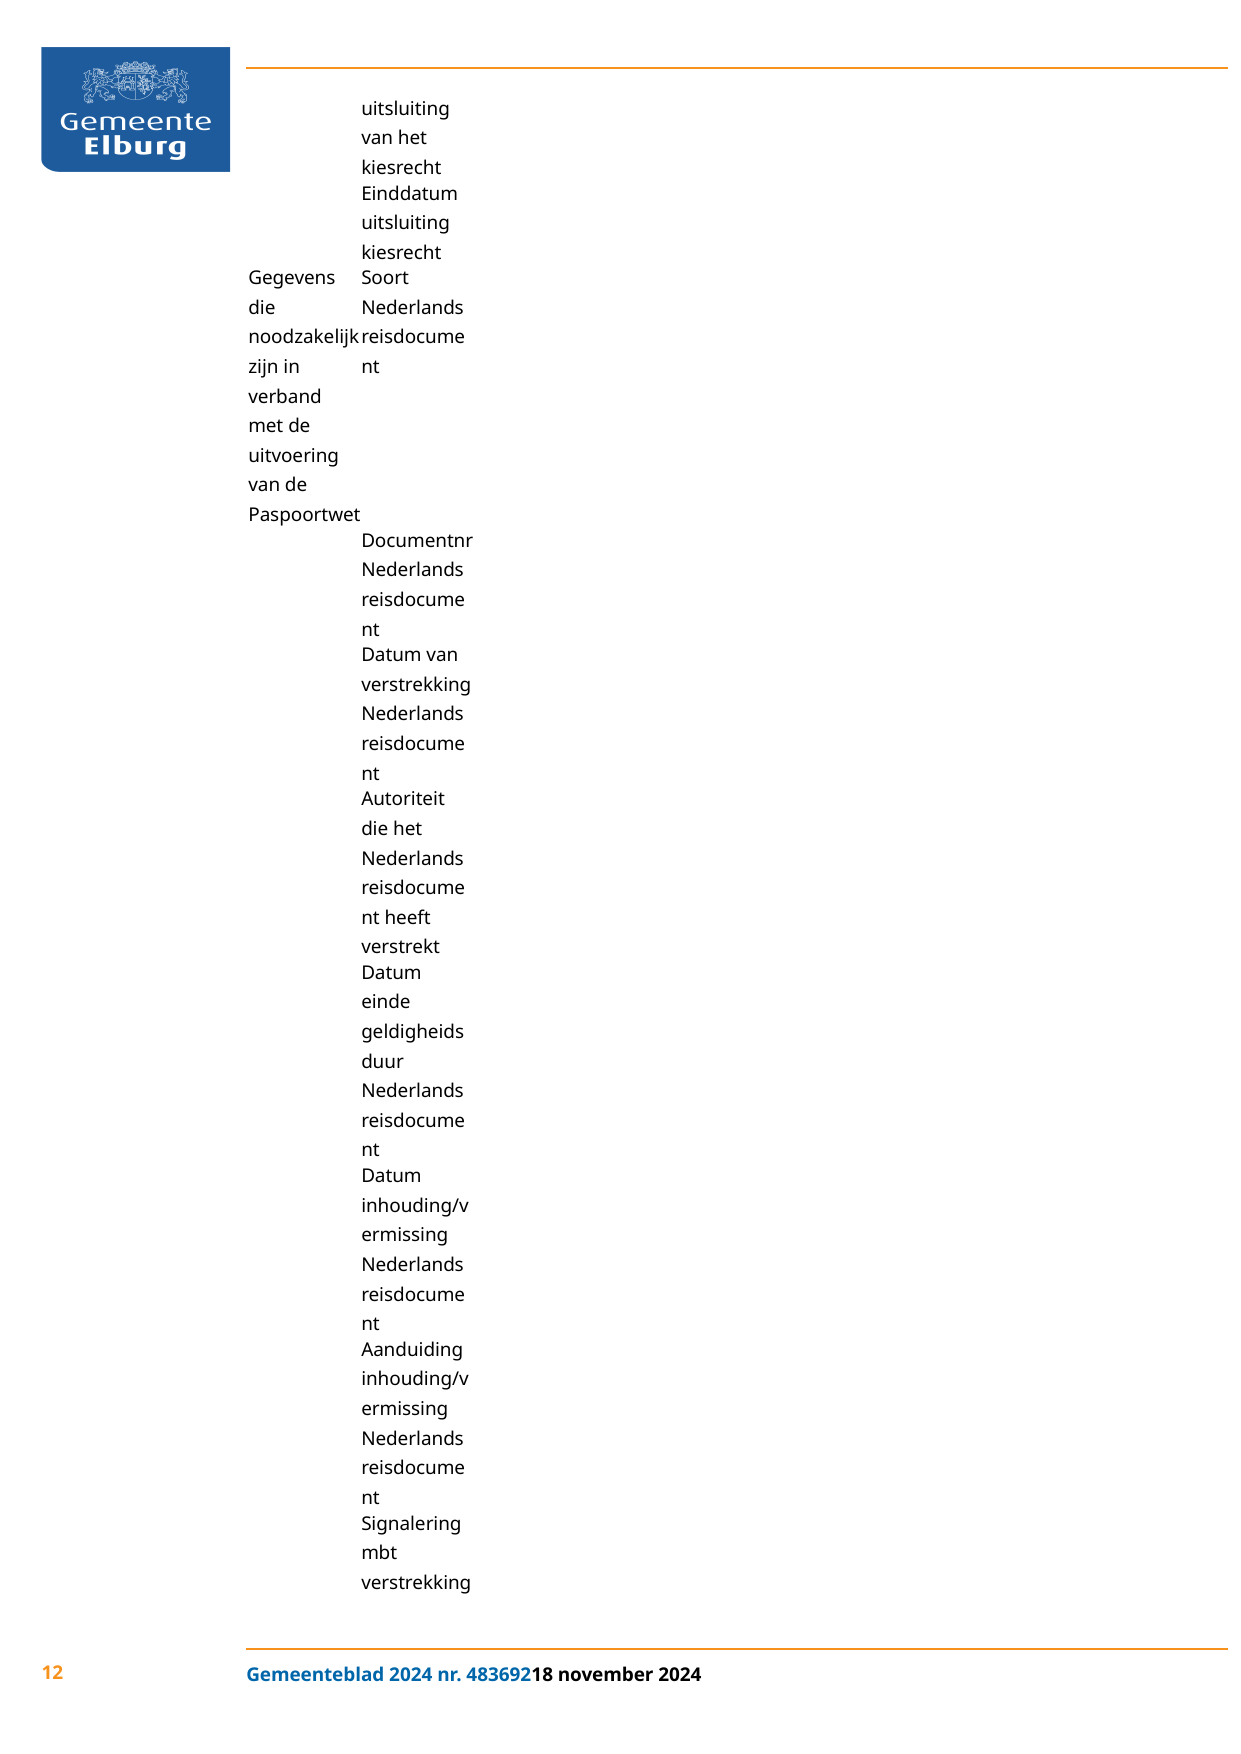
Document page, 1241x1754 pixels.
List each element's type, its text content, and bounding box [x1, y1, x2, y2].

table_cell [700, 95, 813, 180]
table_cell [248, 1510, 361, 1594]
picture [41, 47, 231, 172]
table_cell [474, 641, 587, 786]
table_cell [474, 95, 587, 180]
table_cell [248, 641, 361, 786]
table_cell Autoriteit die het Nederlands reisdocument heeft verstrekt [361, 786, 474, 959]
table_cell [700, 786, 813, 959]
table_cell [474, 959, 587, 1162]
table_cell Datum inhouding/vermissing Nederlands reisdocument [361, 1163, 474, 1336]
table_cell [813, 641, 926, 786]
table_cell [1039, 959, 1152, 1162]
table_cell [700, 1336, 813, 1510]
table_cell [700, 641, 813, 786]
table_cell [926, 1163, 1038, 1336]
table_cell [926, 265, 1038, 527]
table_cell [813, 1510, 926, 1594]
table_cell [700, 180, 813, 264]
table_cell [813, 180, 926, 264]
table_cell Einddatum uitsluiting kiesrecht [361, 180, 474, 264]
table_cell [926, 1510, 1038, 1594]
table_cell [1039, 95, 1152, 180]
table_cell [813, 527, 926, 641]
table_cell [700, 265, 813, 527]
table_cell Datum einde geldigheidsduur Nederlands reisdocument [361, 959, 474, 1162]
table_cell [1039, 786, 1152, 959]
table_cell [248, 959, 361, 1162]
table_cell [926, 1336, 1038, 1510]
table_cell [248, 1163, 361, 1336]
table_cell [474, 1336, 587, 1510]
table_cell [700, 959, 813, 1162]
table_cell [926, 641, 1038, 786]
table_cell [813, 959, 926, 1162]
table_cell [248, 95, 361, 180]
table_cell [1039, 180, 1152, 264]
table_cell [1039, 1510, 1152, 1594]
table_cell [587, 265, 700, 527]
table_cell Datum van verstrekking Nederlands reisdocument [361, 641, 474, 786]
table_cell [587, 1510, 700, 1594]
table_cell [587, 1163, 700, 1336]
table_cell [813, 95, 926, 180]
table_cell [474, 1510, 587, 1594]
table_cell [474, 265, 587, 527]
table_cell [587, 959, 700, 1162]
table_cell [700, 1163, 813, 1336]
table_cell [926, 95, 1038, 180]
table_cell [813, 1163, 926, 1336]
table_cell [926, 180, 1038, 264]
table_cell Aanduiding inhouding/vermissing Nederlands reisdocument [361, 1336, 474, 1510]
table_cell [587, 786, 700, 959]
table_cell [248, 1336, 361, 1510]
table_cell [248, 786, 361, 959]
table_cell [813, 1336, 926, 1510]
table_cell Gegevens die noodzakelijk zijn in verband met de uitvoering van de Paspoortwet [248, 265, 361, 527]
table_cell [474, 1163, 587, 1336]
table_cell [700, 1510, 813, 1594]
table_cell [474, 180, 587, 264]
table_cell [813, 265, 926, 527]
table_cell [1039, 527, 1152, 641]
table_cell [474, 786, 587, 959]
table_cell [587, 95, 700, 180]
table_cell [926, 527, 1038, 641]
table_cell [926, 786, 1038, 959]
table_cell [1039, 1336, 1152, 1510]
table_cell [926, 959, 1038, 1162]
table_cell Documentnr Nederlands reisdocument [361, 527, 474, 641]
table_cell [248, 527, 361, 641]
table_cell Signalering mbt verstrekking [361, 1510, 474, 1594]
table_cell [587, 641, 700, 786]
table_cell [1039, 265, 1152, 527]
table_cell [248, 180, 361, 264]
table_cell [587, 527, 700, 641]
table_cell [1039, 641, 1152, 786]
table_cell [1039, 1163, 1152, 1336]
table_cell [587, 1336, 700, 1510]
table_cell [474, 527, 587, 641]
table_cell Soort Nederlands reisdocument [361, 265, 474, 527]
table_cell uitsluiting van het kiesrecht [361, 95, 474, 180]
table_cell [700, 527, 813, 641]
table_cell [813, 786, 926, 959]
table_cell [587, 180, 700, 264]
